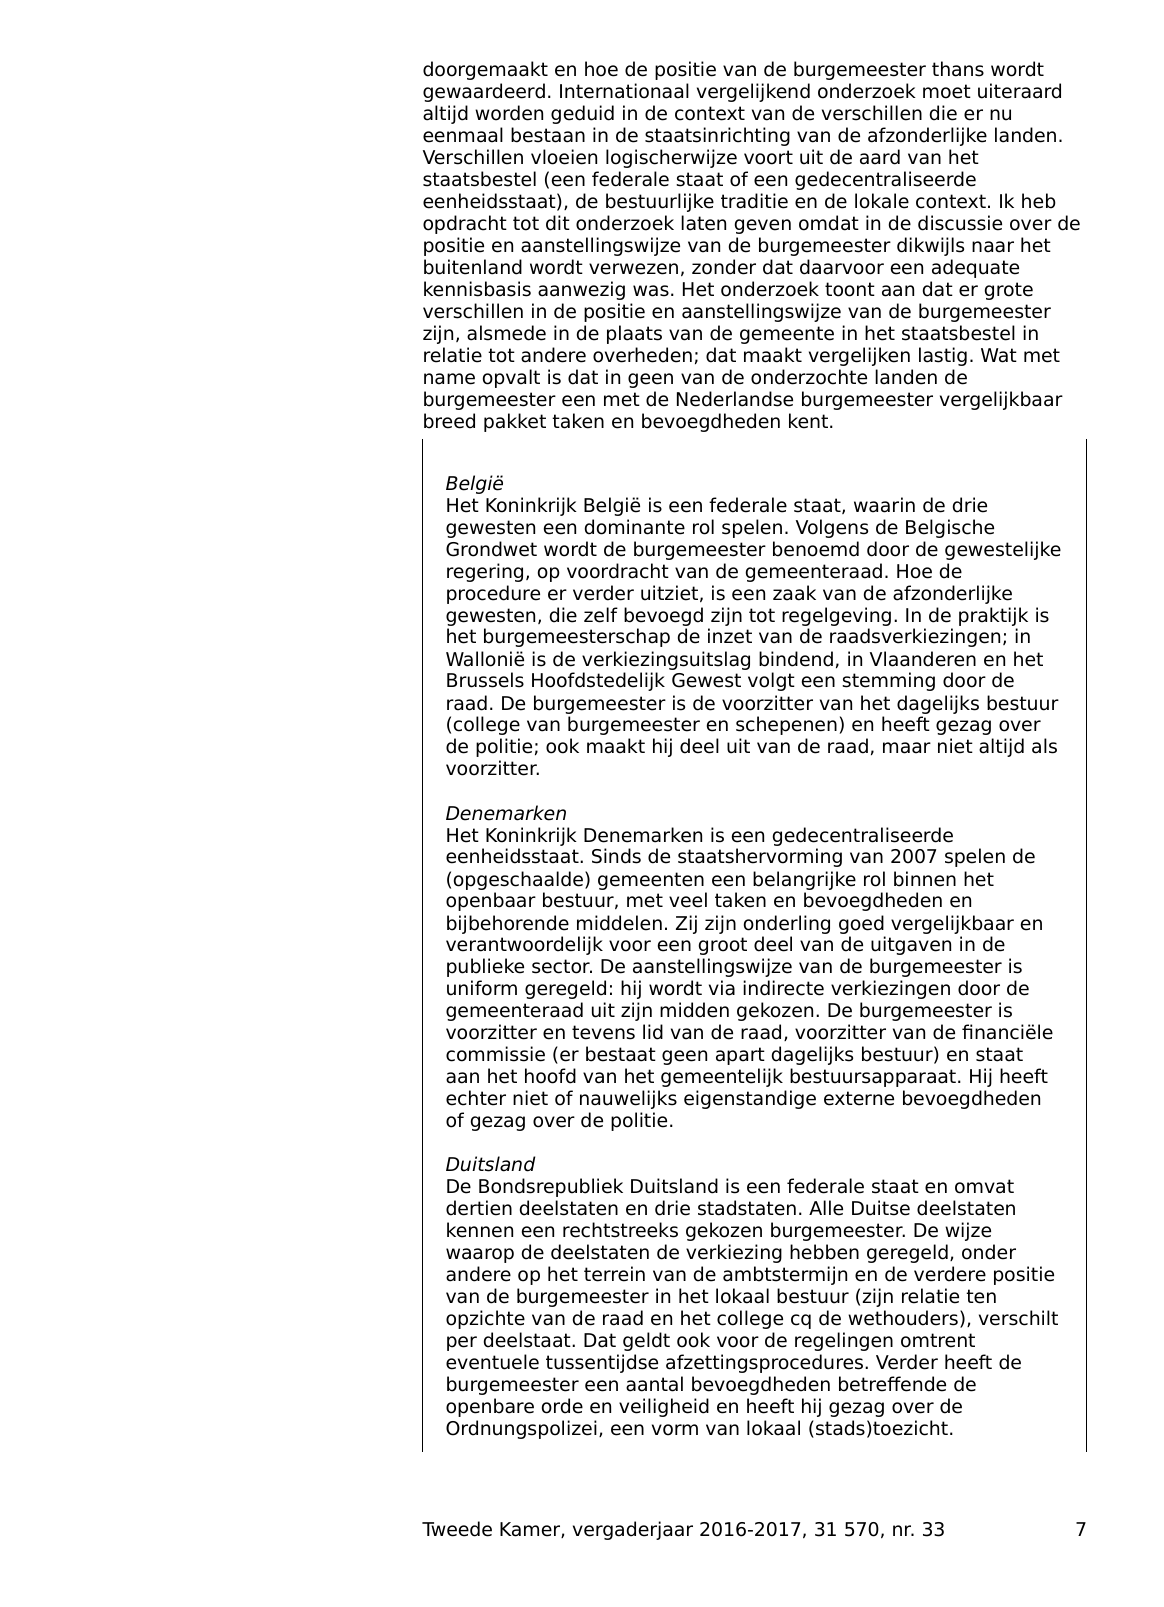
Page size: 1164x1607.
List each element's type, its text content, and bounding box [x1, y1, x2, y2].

text doorgemaakt en hoe de positie van de burgemeester thans wordt gewaardeerd. Internationaal vergelijkend onderzoek moet uiteraard altijd worden geduid in de context van de verschillen die er nu eenmaal bestaan in de staatsinrichting van de afzonderlijke landen. Verschillen vloeien logischerwijze voort uit de aard van het staatsbestel (een federale staat of een gedecentraliseerde eenheidsstaat), de bestuurlijke traditie en de lokale context. Ik heb opdracht tot dit onderzoek laten geven omdat in de discussie over de positie en aanstellingswijze van de burgemeester dikwijls naar het buitenland wordt verwezen, zonder dat daarvoor een adequate kennisbasis aanwezig was. Het onderzoek toont aan dat er grote verschillen in de positie en aanstellingswijze van de burgemeester zijn, alsmede in de plaats van de gemeente in het staatsbestel in relatie tot andere overheden; dat maakt vergelijken lastig. Wat met name opvalt is dat in geen van de onderzochte landen de burgemeester een met de Nederlandse burgemeester vergelijkbaar breed pakket taken en bevoegdheden kent. [422, 59, 1087, 433]
table_header België Het Koninkrijk België is een federale staat, waarin de drie gewesten een dominante rol spelen. Volgens de Belgische Grondwet wordt de burgemeester benoemd door de gewestelijke regering, op voordracht van de gemeenteraad. Hoe de procedure er verder uitziet, is een zaak van de afzonderlijke gewesten, die zelf bevoegd zijn tot regelgeving. In de praktijk is het burgemeesterschap de inzet van de raadsverkiezingen; in Wallonië is de verkiezingsuitslag bindend, in Vlaanderen en het Brussels Hoofdstedelijk Gewest volgt een stemming door de raad. De burgemeester is de voorzitter van het dagelijks bestuur (college van burgemeester en schepenen) en heeft gezag over de politie; ook maakt hij deel uit van de raad, maar niet altijd als voorzitter. Denemarken Het Koninkrijk Denemarken is een gedecentraliseerde eenheidsstaat. Sinds de staatshervorming van 2007 spelen de (opgeschaalde) gemeenten een belangrijke rol binnen het openbaar bestuur, met veel taken en bevoegdheden en bijbehorende middelen. Zij zijn onderling goed vergelijkbaar en verantwoordelijk voor een groot deel van de uitgaven in de publieke sector. De aanstellingswijze van de burgemeester is uniform geregeld: hij wordt via indirecte verkiezingen door de gemeenteraad uit zijn midden gekozen. De burgemeester is voorzitter en tevens lid van de raad, voorzitter van de financiële commissie (er bestaat geen apart dagelijks bestuur) en staat aan het hoofd van het gemeentelijk bestuursapparaat. Hij heeft echter niet of nauwelijks eigenstandige externe bevoegdheden of gezag over de politie. Duitsland De Bondsrepubliek Duitsland is een federale staat en omvat dertien deelstaten en drie stadstaten. Alle Duitse deelstaten kennen een rechtstreeks gekozen burgemeester. De wijze waarop de deelstaten de verkiezing hebben geregeld, onder andere op het terrein van de ambtstermijn en de verdere positie van de burgemeester in het lokaal bestuur (zijn relatie ten opzichte van de raad en het college cq de wethouders), verschilt per deelstaat. Dat geldt ook voor de regelingen omtrent eventuele tussentijdse afzettingsprocedures. Verder heeft de burgemeester een aantal bevoegdheden betreffende de openbare orde en veiligheid en heeft hij gezag over de Ordnungspolizei, een vorm van lokaal (stads)toezicht. [423, 439, 1086, 1452]
